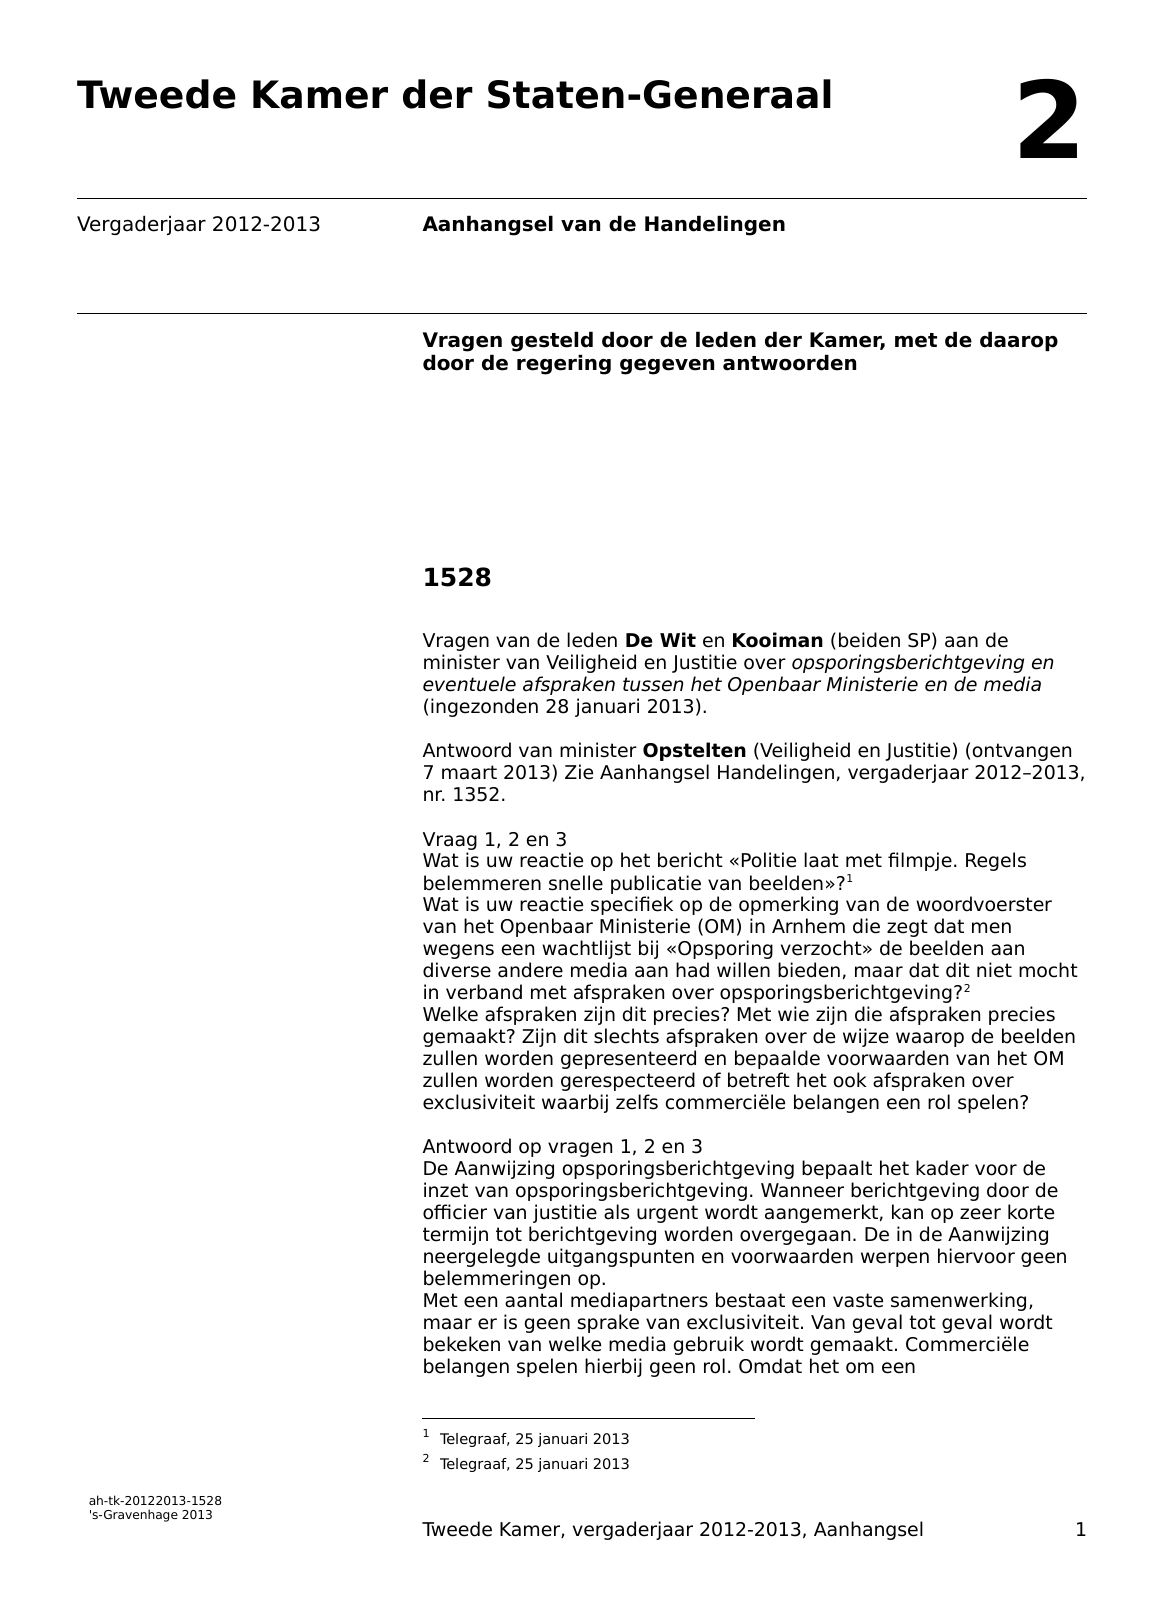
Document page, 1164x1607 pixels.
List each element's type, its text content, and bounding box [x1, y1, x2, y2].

text Telegraaf, 25 januari 2013 [422, 1427, 1087, 1449]
text 1528 [422, 563, 1087, 592]
table_header 2 [886, 59, 1087, 198]
table_cell Aanhangsel van de Handelingen [422, 199, 1087, 313]
text ah-tk-20122013-1528 [88, 1494, 323, 1508]
text De Aanwijzing opsporingsberichtgeving bepaalt het kader voor de inzet van opsporingsberichtgeving. Wanneer berichtgeving door de officier van justitie als urgent wordt aangemerkt, kan op zeer korte termijn tot berichtgeving worden overgegaan. De in de Aanwijzing neergelegde uitgangspunten en voorwaarden werpen hiervoor geen belemmeringen op. [422, 1158, 1087, 1290]
table_cell Vragen gesteld door de leden der Kamer, met de daarop door de regering gegeven antwoorden [422, 314, 1087, 375]
table_cell Vergaderjaar 2012-2013 [77, 199, 422, 313]
text Antwoord op vragen 1, 2 en 3 [422, 1136, 1087, 1158]
text Telegraaf, 25 januari 2013 [422, 1452, 1087, 1474]
text 's-Gravenhage 2013 [88, 1508, 323, 1522]
text Wat is uw reactie specifiek op de opmerking van de woordvoerster van het Openbaar Ministerie (OM) in Arnhem die zegt dat men wegens een wachtlijst bij «Opsporing verzocht» de beelden aan diverse andere media aan had willen bieden, maar dat dit niet mocht in verband met afspraken over opsporingsberichtgeving? [422, 894, 1087, 1004]
table_header Tweede Kamer der Staten-Generaal [77, 59, 886, 198]
text Met een aantal mediapartners bestaat een vaste samenwerking, maar er is geen sprake van exclusiviteit. Van geval tot geval wordt bekeken van welke media gebruik wordt gemaakt. Commerciële belangen spelen hierbij geen rol. Omdat het om een [422, 1290, 1087, 1378]
text Antwoord van minister Opstelten (Veiligheid en Justitie) (ontvangen 7 maart 2013) Zie Aanhangsel Handelingen, vergaderjaar 2012–2013, nr. 1352. [422, 740, 1087, 806]
text Wat is uw reactie op het bericht «Politie laat met filmpje. Regels belemmeren snelle publicatie van beelden»? [422, 850, 1087, 894]
text Vragen van de leden De Wit en Kooiman (beiden SP) aan de minister van Veiligheid en Justitie over opsporingsberichtgeving en eventuele afspraken tussen het Openbaar Ministerie en de media (ingezonden 28 januari 2013). [422, 630, 1087, 718]
text Vraag 1, 2 en 3 [422, 828, 1087, 850]
text Welke afspraken zijn dit precies? Met wie zijn die afspraken precies gemaakt? Zijn dit slechts afspraken over de wijze waarop de beelden zullen worden gepresenteerd en bepaalde voorwaarden van het OM zullen worden gerespecteerd of betreft het ook afspraken over exclusiviteit waarbij zelfs commerciële belangen een rol spelen? [422, 1004, 1087, 1114]
table_cell [77, 314, 422, 375]
